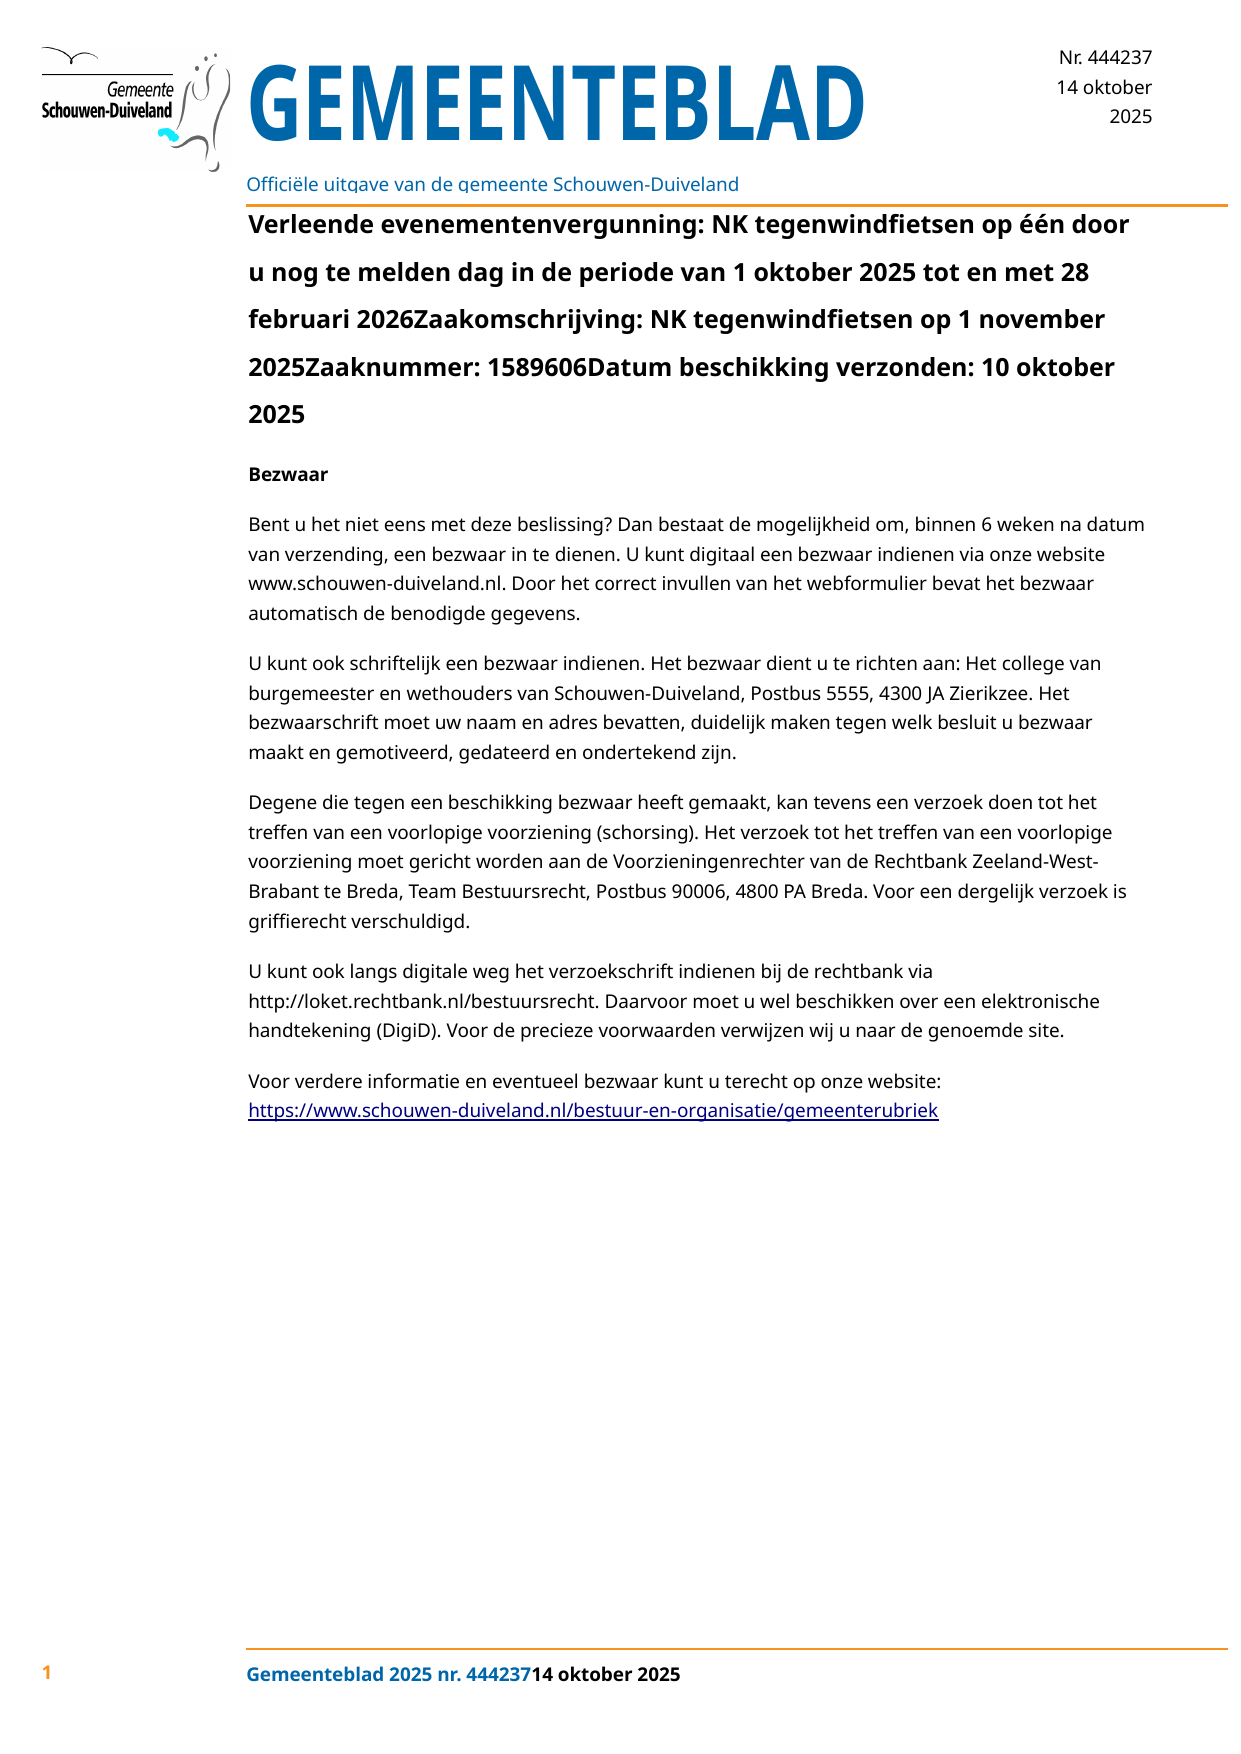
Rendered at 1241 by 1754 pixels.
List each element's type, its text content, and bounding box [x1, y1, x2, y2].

text Bezwaar [248, 461, 1152, 486]
picture [41, 47, 231, 172]
text Bent u het niet eens met deze beslissing? Dan bestaat de mogelijkheid om, binnen 6 weken na datum van verzending, een bezwaar in te dienen. U kunt digitaal een bezwaar indienen via onze website www.schouwen-duiveland.nl. Door het correct invullen van het webformulier bevat het bezwaar automatisch de benodigde gegevens. [248, 511, 1152, 626]
text U kunt ook langs digitale weg het verzoekschrift indienen bij de rechtbank via http://loket.rechtbank.nl/bestuursrecht. Daarvoor moet u wel beschikken over een elektronische handtekening (DigiD). Voor de precieze voorwaarden verwijzen wij u naar de genoemde site. [248, 958, 1152, 1043]
text Verleende evenementenvergunning: NK tegenwindfietsen op één door u nog te melden dag in de periode van 1 oktober 2025 tot en met 28 februari 2026Zaakomschrijving: NK tegenwindfietsen op 1 november 2025Zaaknummer: 1589606Datum beschikking verzonden: 10 oktober 2025 [248, 207, 1152, 431]
text Voor verdere informatie en eventueel bezwaar kunt u terecht op onze website: https://www.schouwen-duiveland.nl/bestuur-en-organisatie/gemeenterubriek [248, 1068, 1152, 1123]
text U kunt ook schriftelijk een bezwaar indienen. Het bezwaar dient u te richten aan: Het college van burgemeester en wethouders van Schouwen-Duiveland, Postbus 5555, 4300 JA Zierikzee. Het bezwaarschrift moet uw naam en adres bevatten, duidelijk maken tegen welk besluit u bezwaar maakt en gemotiveerd, gedateerd en ondertekend zijn. [248, 650, 1152, 765]
text Degene die tegen een beschikking bezwaar heeft gemaakt, kan tevens een verzoek doen tot het treffen van een voorlopige voorziening (schorsing). Het verzoek tot het treffen van een voorlopige voorziening moet gericht worden aan de Voorzieningenrechter van de Rechtbank Zeeland-West-Brabant te Breda, Team Bestuursrecht, Postbus 90006, 4800 PA Breda. Voor een dergelijk verzoek is griffierecht verschuldigd. [248, 789, 1152, 933]
